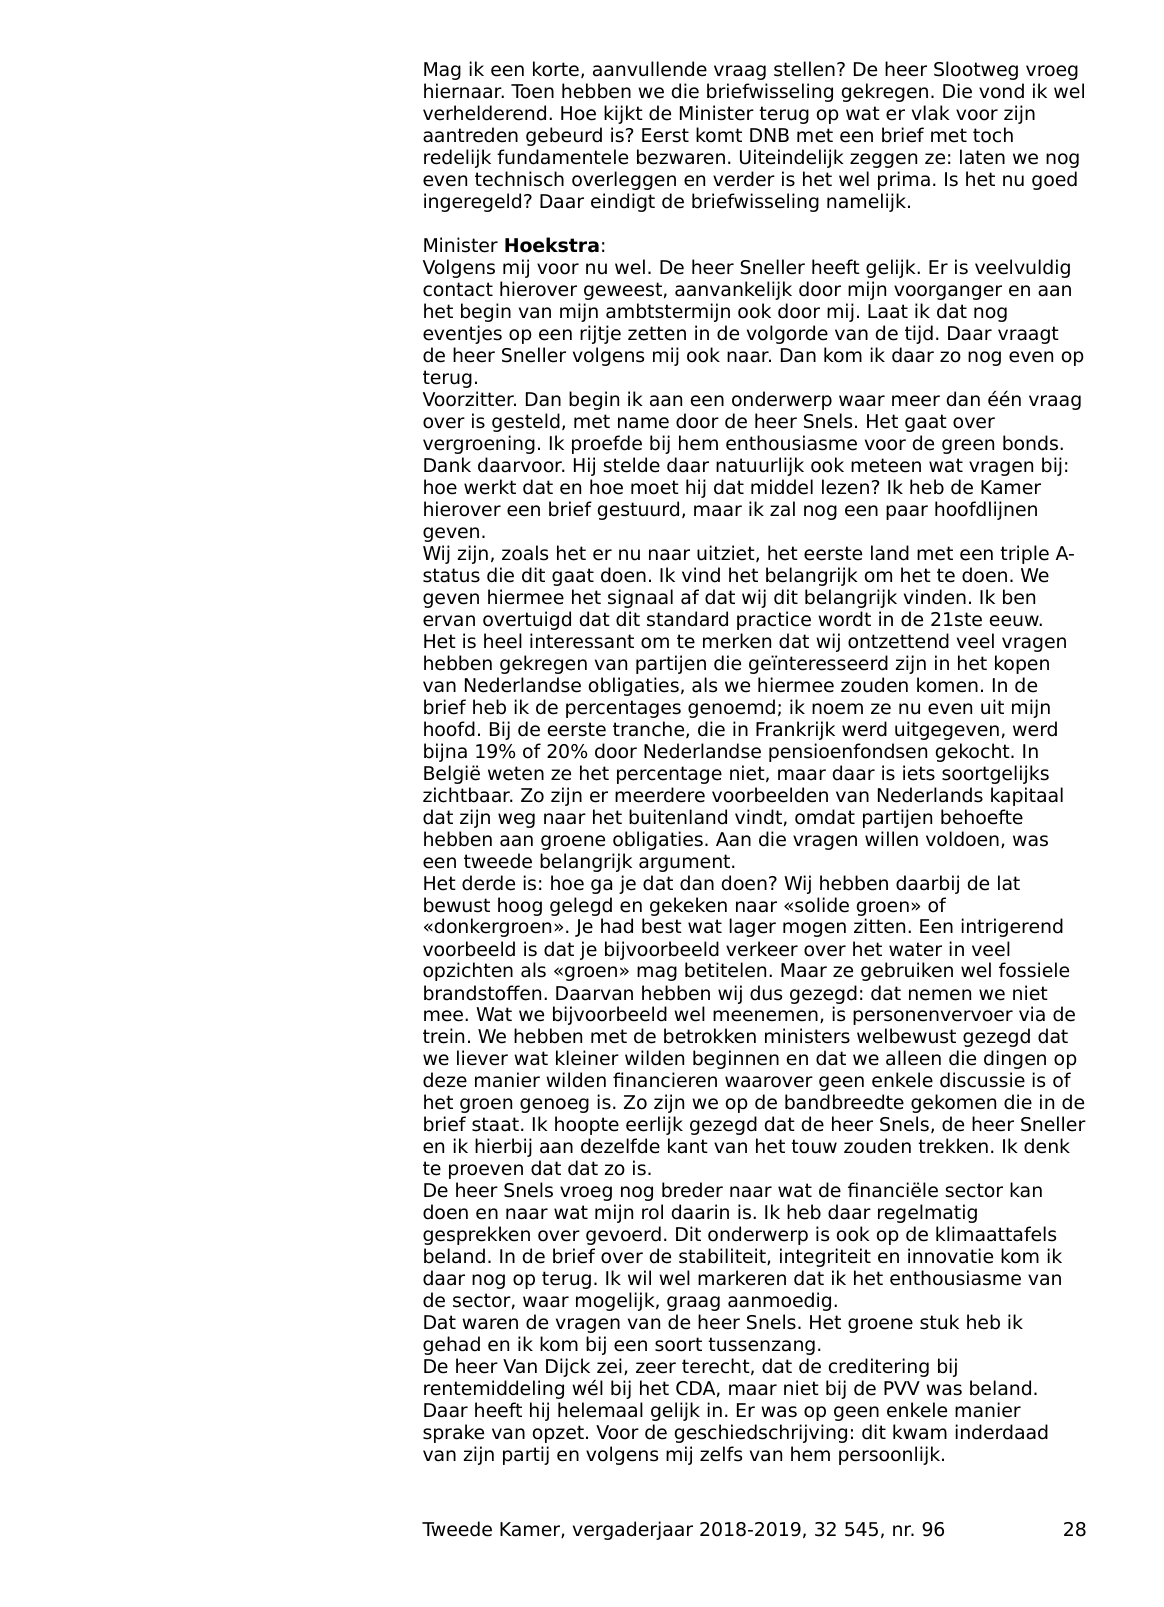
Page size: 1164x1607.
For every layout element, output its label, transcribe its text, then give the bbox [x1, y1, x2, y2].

text De heer Van Dijck zei, zeer terecht, dat de creditering bij rentemiddeling wél bij het CDA, maar niet bij de PVV was beland. Daar heeft hij helemaal gelijk in. Er was op geen enkele manier sprake van opzet. Voor de geschiedschrijving: dit kwam inderdaad van zijn partij en volgens mij zelfs van hem persoonlijk. [422, 1356, 1087, 1466]
text Minister Hoekstra: [422, 235, 1087, 257]
text Wij zijn, zoals het er nu naar uitziet, het eerste land met een triple A-status die dit gaat doen. Ik vind het belangrijk om het te doen. We geven hiermee het signaal af dat wij dit belangrijk vinden. Ik ben ervan overtuigd dat dit standard practice wordt in de 21ste eeuw. [422, 543, 1087, 631]
text Het is heel interessant om te merken dat wij ontzettend veel vragen hebben gekregen van partijen die geïnteresseerd zijn in het kopen van Nederlandse obligaties, als we hiermee zouden komen. In de brief heb ik de percentages genoemd; ik noem ze nu even uit mijn hoofd. Bij de eerste tranche, die in Frankrijk werd uitgegeven, werd bijna 19% of 20% door Nederlandse pensioenfondsen gekocht. In België weten ze het percentage niet, maar daar is iets soortgelijks zichtbaar. Zo zijn er meerdere voorbeelden van Nederlands kapitaal dat zijn weg naar het buitenland vindt, omdat partijen behoefte hebben aan groene obligaties. Aan die vragen willen voldoen, was een tweede belangrijk argument. [422, 631, 1087, 872]
text Dat waren de vragen van de heer Snels. Het groene stuk heb ik gehad en ik kom bij een soort tussenzang. [422, 1312, 1087, 1356]
text Mag ik een korte, aanvullende vraag stellen? De heer Slootweg vroeg hiernaar. Toen hebben we die briefwisseling gekregen. Die vond ik wel verhelderend. Hoe kijkt de Minister terug op wat er vlak voor zijn aantreden gebeurd is? Eerst komt DNB met een brief met toch redelijk fundamentele bezwaren. Uiteindelijk zeggen ze: laten we nog even technisch overleggen en verder is het wel prima. Is het nu goed ingeregeld? Daar eindigt de briefwisseling namelijk. [422, 59, 1087, 213]
text Het derde is: hoe ga je dat dan doen? Wij hebben daarbij de lat bewust hoog gelegd en gekeken naar «solide groen» of «donkergroen». Je had best wat lager mogen zitten. Een intrigerend voorbeeld is dat je bijvoorbeeld verkeer over het water in veel opzichten als «groen» mag betitelen. Maar ze gebruiken wel fossiele brandstoffen. Daarvan hebben wij dus gezegd: dat nemen we niet mee. Wat we bijvoorbeeld wel meenemen, is personenvervoer via de trein. We hebben met de betrokken ministers welbewust gezegd dat we liever wat kleiner wilden beginnen en dat we alleen die dingen op deze manier wilden financieren waarover geen enkele discussie is of het groen genoeg is. Zo zijn we op de bandbreedte gekomen die in de brief staat. Ik hoopte eerlijk gezegd dat de heer Snels, de heer Sneller en ik hierbij aan dezelfde kant van het touw zouden trekken. Ik denk te proeven dat dat zo is. [422, 872, 1087, 1180]
text De heer Snels vroeg nog breder naar wat de financiële sector kan doen en naar wat mijn rol daarin is. Ik heb daar regelmatig gesprekken over gevoerd. Dit onderwerp is ook op de klimaattafels beland. In de brief over de stabiliteit, integriteit en innovatie kom ik daar nog op terug. Ik wil wel markeren dat ik het enthousiasme van de sector, waar mogelijk, graag aanmoedig. [422, 1180, 1087, 1312]
text Volgens mij voor nu wel. De heer Sneller heeft gelijk. Er is veelvuldig contact hierover geweest, aanvankelijk door mijn voorganger en aan het begin van mijn ambtstermijn ook door mij. Laat ik dat nog eventjes op een rijtje zetten in de volgorde van de tijd. Daar vraagt de heer Sneller volgens mij ook naar. Dan kom ik daar zo nog even op terug. [422, 257, 1087, 389]
text Voorzitter. Dan begin ik aan een onderwerp waar meer dan één vraag over is gesteld, met name door de heer Snels. Het gaat over vergroening. Ik proefde bij hem enthousiasme voor de green bonds. Dank daarvoor. Hij stelde daar natuurlijk ook meteen wat vragen bij: hoe werkt dat en hoe moet hij dat middel lezen? Ik heb de Kamer hierover een brief gestuurd, maar ik zal nog een paar hoofdlijnen geven. [422, 389, 1087, 543]
